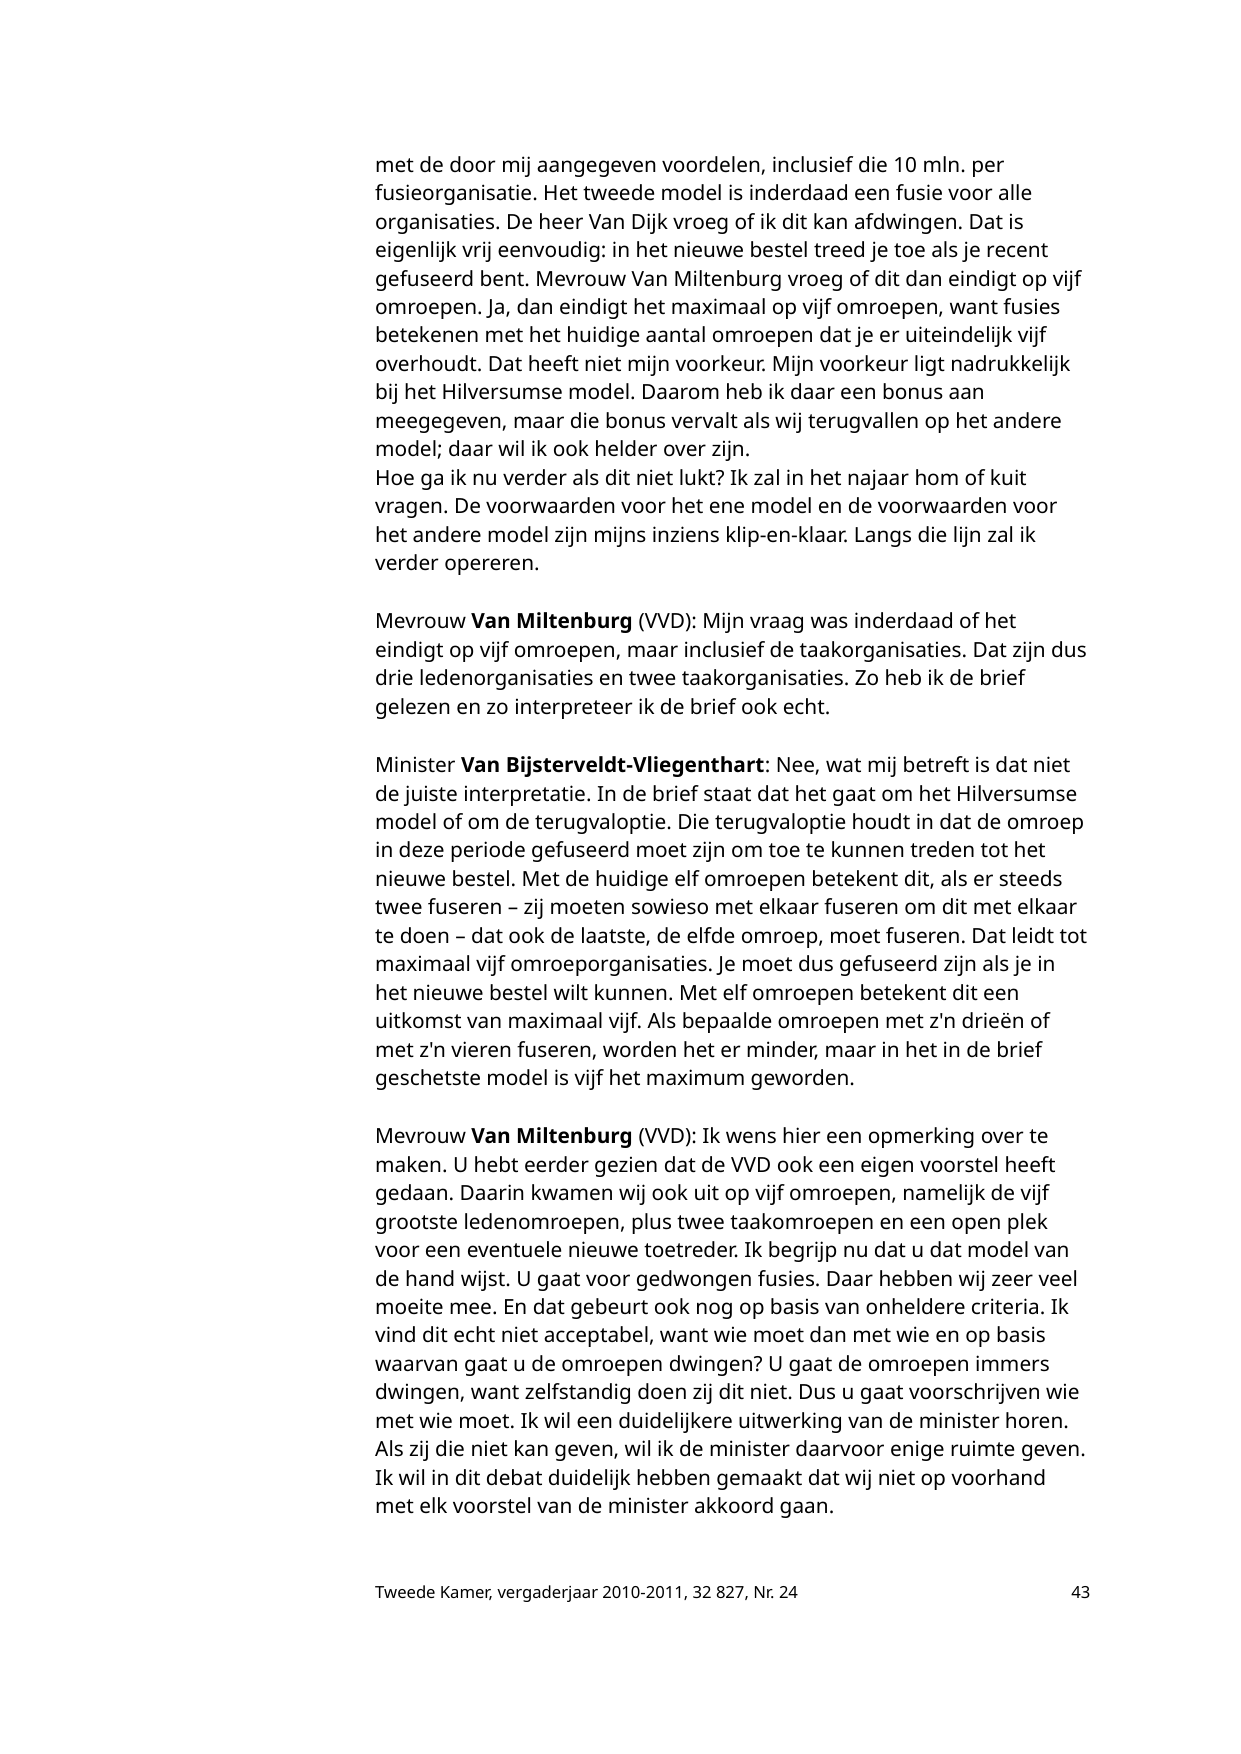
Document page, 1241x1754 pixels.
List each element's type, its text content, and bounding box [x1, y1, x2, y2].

text Hoe ga ik nu verder als dit niet lukt? Ik zal in het najaar hom of kuit vragen. De voorwaarden voor het ene model en de voorwaarden voor het andere model zijn mijns inziens klip-en-klaar. Langs die lijn zal ik verder opereren. [375, 463, 1090, 577]
text met de door mij aangegeven voordelen, inclusief die 10 mln. per fusieorganisatie. Het tweede model is inderdaad een fusie voor alle organisaties. De heer Van Dijk vroeg of ik dit kan afdwingen. Dat is eigenlijk vrij eenvoudig: in het nieuwe bestel treed je toe als je recent gefuseerd bent. Mevrouw Van Miltenburg vroeg of dit dan eindigt op vijf omroepen. Ja, dan eindigt het maximaal op vijf omroepen, want fusies betekenen met het huidige aantal omroepen dat je er uiteindelijk vijf overhoudt. Dat heeft niet mijn voorkeur. Mijn voorkeur ligt nadrukkelijk bij het Hilversumse model. Daarom heb ik daar een bonus aan meegegeven, maar die bonus vervalt als wij terugvallen op het andere model; daar wil ik ook helder over zijn. [375, 150, 1090, 463]
text Mevrouw Van Miltenburg (VVD): Mijn vraag was inderdaad of het eindigt op vijf omroepen, maar inclusief de taakorganisaties. Dat zijn dus drie ledenorganisaties en twee taakorganisaties. Zo heb ik de brief gelezen en zo interpreteer ik de brief ook echt. [375, 607, 1090, 720]
text Mevrouw Van Miltenburg (VVD): Ik wens hier een opmerking over te maken. U hebt eerder gezien dat de VVD ook een eigen voorstel heeft gedaan. Daarin kwamen wij ook uit op vijf omroepen, namelijk de vijf grootste ledenomroepen, plus twee taakomroepen en een open plek voor een eventuele nieuwe toetreder. Ik begrijp nu dat u dat model van de hand wijst. U gaat voor gedwongen fusies. Daar hebben wij zeer veel moeite mee. En dat gebeurt ook nog op basis van onheldere criteria. Ik vind dit echt niet acceptabel, want wie moet dan met wie en op basis waarvan gaat u de omroepen dwingen? U gaat de omroepen immers dwingen, want zelfstandig doen zij dit niet. Dus u gaat voorschrijven wie met wie moet. Ik wil een duidelijkere uitwerking van de minister horen. Als zij die niet kan geven, wil ik de minister daarvoor enige ruimte geven. Ik wil in dit debat duidelijk hebben gemaakt dat wij niet op voorhand met elk voorstel van de minister akkoord gaan. [375, 1122, 1090, 1520]
text Minister Van Bijsterveldt-Vliegenthart: Nee, wat mij betreft is dat niet de juiste interpretatie. In de brief staat dat het gaat om het Hilversumse model of om de terugvaloptie. Die terugvaloptie houdt in dat de omroep in deze periode gefuseerd moet zijn om toe te kunnen treden tot het nieuwe bestel. Met de huidige elf omroepen betekent dit, als er steeds twee fuseren – zij moeten sowieso met elkaar fuseren om dit met elkaar te doen – dat ook de laatste, de elfde omroep, moet fuseren. Dat leidt tot maximaal vijf omroeporganisaties. Je moet dus gefuseerd zijn als je in het nieuwe bestel wilt kunnen. Met elf omroepen betekent dit een uitkomst van maximaal vijf. Als bepaalde omroepen met z'n drieën of met z'n vieren fuseren, worden het er minder, maar in het in de brief geschetste model is vijf het maximum geworden. [375, 750, 1090, 1092]
